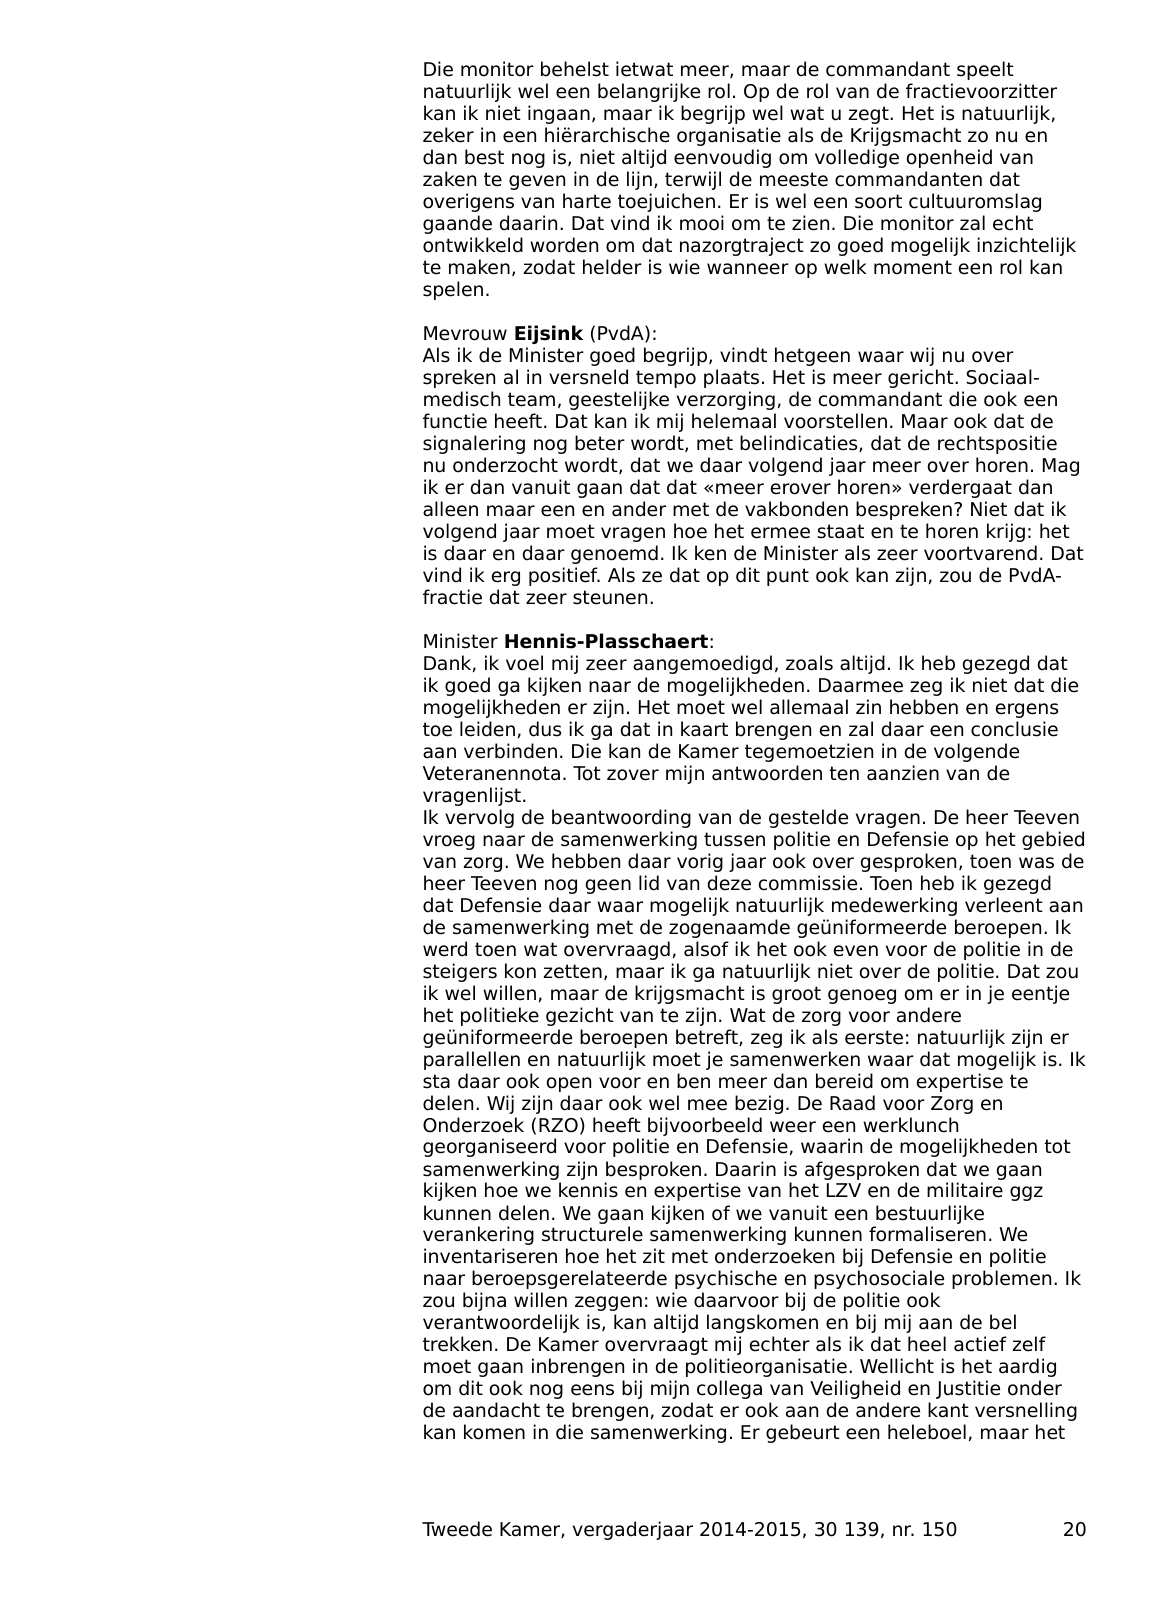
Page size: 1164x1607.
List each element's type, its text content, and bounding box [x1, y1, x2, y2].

text Mevrouw Eijsink (PvdA): [422, 323, 1087, 345]
text Als ik de Minister goed begrijp, vindt hetgeen waar wij nu over spreken al in versneld tempo plaats. Het is meer gericht. Sociaal-medisch team, geestelijke verzorging, de commandant die ook een functie heeft. Dat kan ik mij helemaal voorstellen. Maar ook dat de signalering nog beter wordt, met belindicaties, dat de rechtspositie nu onderzocht wordt, dat we daar volgend jaar meer over horen. Mag ik er dan vanuit gaan dat dat «meer erover horen» verdergaat dan alleen maar een en ander met de vakbonden bespreken? Niet dat ik volgend jaar moet vragen hoe het ermee staat en te horen krijg: het is daar en daar genoemd. Ik ken de Minister als zeer voortvarend. Dat vind ik erg positief. Als ze dat op dit punt ook kan zijn, zou de PvdA-fractie dat zeer steunen. [422, 345, 1087, 609]
text Minister Hennis-Plasschaert: [422, 631, 1087, 653]
text Ik vervolg de beantwoording van de gestelde vragen. De heer Teeven vroeg naar de samenwerking tussen politie en Defensie op het gebied van zorg. We hebben daar vorig jaar ook over gesproken, toen was de heer Teeven nog geen lid van deze commissie. Toen heb ik gezegd dat Defensie daar waar mogelijk natuurlijk medewerking verleent aan de samenwerking met de zogenaamde geüniformeerde beroepen. Ik werd toen wat overvraagd, alsof ik het ook even voor de politie in de steigers kon zetten, maar ik ga natuurlijk niet over de politie. Dat zou ik wel willen, maar de krijgsmacht is groot genoeg om er in je eentje het politieke gezicht van te zijn. Wat de zorg voor andere geüniformeerde beroepen betreft, zeg ik als eerste: natuurlijk zijn er parallellen en natuurlijk moet je samenwerken waar dat mogelijk is. Ik sta daar ook open voor en ben meer dan bereid om expertise te delen. Wij zijn daar ook wel mee bezig. De Raad voor Zorg en Onderzoek (RZO) heeft bijvoorbeeld weer een werklunch georganiseerd voor politie en Defensie, waarin de mogelijkheden tot samenwerking zijn besproken. Daarin is afgesproken dat we gaan kijken hoe we kennis en expertise van het LZV en de militaire ggz kunnen delen. We gaan kijken of we vanuit een bestuurlijke verankering structurele samenwerking kunnen formaliseren. We inventariseren hoe het zit met onderzoeken bij Defensie en politie naar beroepsgerelateerde psychische en psychosociale problemen. Ik zou bijna willen zeggen: wie daarvoor bij de politie ook verantwoordelijk is, kan altijd langskomen en bij mij aan de bel trekken. De Kamer overvraagt mij echter als ik dat heel actief zelf moet gaan inbrengen in de politieorganisatie. Wellicht is het aardig om dit ook nog eens bij mijn collega van Veiligheid en Justitie onder de aandacht te brengen, zodat er ook aan de andere kant versnelling kan komen in die samenwerking. Er gebeurt een heleboel, maar het [422, 807, 1087, 1444]
text Dank, ik voel mij zeer aangemoedigd, zoals altijd. Ik heb gezegd dat ik goed ga kijken naar de mogelijkheden. Daarmee zeg ik niet dat die mogelijkheden er zijn. Het moet wel allemaal zin hebben en ergens toe leiden, dus ik ga dat in kaart brengen en zal daar een conclusie aan verbinden. Die kan de Kamer tegemoetzien in de volgende Veteranennota. Tot zover mijn antwoorden ten aanzien van de vragenlijst. [422, 653, 1087, 807]
text Die monitor behelst ietwat meer, maar de commandant speelt natuurlijk wel een belangrijke rol. Op de rol van de fractievoorzitter kan ik niet ingaan, maar ik begrijp wel wat u zegt. Het is natuurlijk, zeker in een hiërarchische organisatie als de Krijgsmacht zo nu en dan best nog is, niet altijd eenvoudig om volledige openheid van zaken te geven in de lijn, terwijl de meeste commandanten dat overigens van harte toejuichen. Er is wel een soort cultuuromslag gaande daarin. Dat vind ik mooi om te zien. Die monitor zal echt ontwikkeld worden om dat nazorgtraject zo goed mogelijk inzichtelijk te maken, zodat helder is wie wanneer op welk moment een rol kan spelen. [422, 59, 1087, 301]
